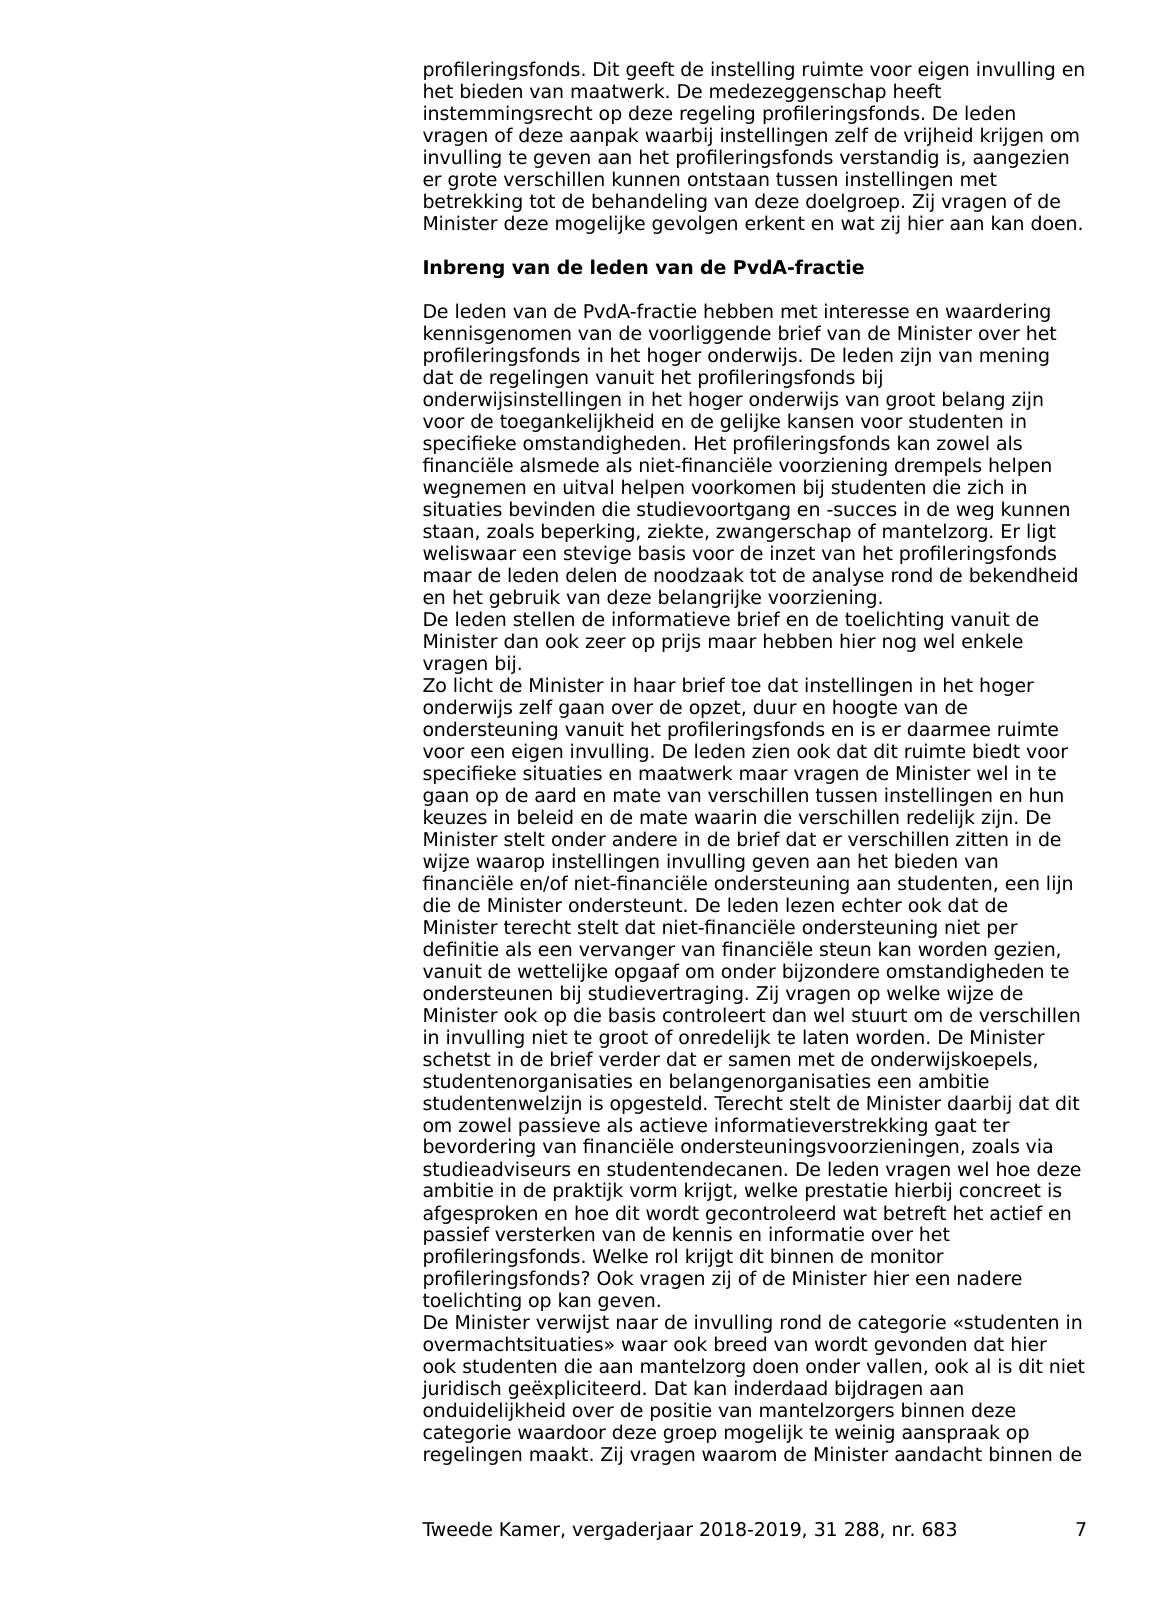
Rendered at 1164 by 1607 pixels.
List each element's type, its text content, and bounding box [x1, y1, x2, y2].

text Zo licht de Minister in haar brief toe dat instellingen in het hoger onderwijs zelf gaan over de opzet, duur en hoogte van de ondersteuning vanuit het profileringsfonds en is er daarmee ruimte voor een eigen invulling. De leden zien ook dat dit ruimte biedt voor specifieke situaties en maatwerk maar vragen de Minister wel in te gaan op de aard en mate van verschillen tussen instellingen en hun keuzes in beleid en de mate waarin die verschillen redelijk zijn. De Minister stelt onder andere in de brief dat er verschillen zitten in de wijze waarop instellingen invulling geven aan het bieden van financiële en/of niet-financiële ondersteuning aan studenten, een lijn die de Minister ondersteunt. De leden lezen echter ook dat de Minister terecht stelt dat niet-financiële ondersteuning niet per definitie als een vervanger van financiële steun kan worden gezien, vanuit de wettelijke opgaaf om onder bijzondere omstandigheden te ondersteunen bij studievertraging. Zij vragen op welke wijze de Minister ook op die basis controleert dan wel stuurt om de verschillen in invulling niet te groot of onredelijk te laten worden. De Minister schetst in de brief verder dat er samen met de onderwijskoepels, studentenorganisaties en belangenorganisaties een ambitie studentenwelzijn is opgesteld. Terecht stelt de Minister daarbij dat dit om zowel passieve als actieve informatieverstrekking gaat ter bevordering van financiële ondersteuningsvoorzieningen, zoals via studieadviseurs en studentendecanen. De leden vragen wel hoe deze ambitie in de praktijk vorm krijgt, welke prestatie hierbij concreet is afgesproken en hoe dit wordt gecontroleerd wat betreft het actief en passief versterken van de kennis en informatie over het profileringsfonds. Welke rol krijgt dit binnen de monitor profileringsfonds? Ook vragen zij of de Minister hier een nadere toelichting op kan geven. [422, 675, 1087, 1312]
text De leden stellen de informatieve brief en de toelichting vanuit de Minister dan ook zeer op prijs maar hebben hier nog wel enkele vragen bij. [422, 609, 1087, 675]
subtitle Inbreng van de leden van de PvdA-fractie [422, 257, 1087, 279]
text De leden van de PvdA-fractie hebben met interesse en waardering kennisgenomen van de voorliggende brief van de Minister over het profileringsfonds in het hoger onderwijs. De leden zijn van mening dat de regelingen vanuit het profileringsfonds bij onderwijsinstellingen in het hoger onderwijs van groot belang zijn voor de toegankelijkheid en de gelijke kansen voor studenten in specifieke omstandigheden. Het profileringsfonds kan zowel als financiële alsmede als niet-financiële voorziening drempels helpen wegnemen en uitval helpen voorkomen bij studenten die zich in situaties bevinden die studievoortgang en -succes in de weg kunnen staan, zoals beperking, ziekte, zwangerschap of mantelzorg. Er ligt weliswaar een stevige basis voor de inzet van het profileringsfonds maar de leden delen de noodzaak tot de analyse rond de bekendheid en het gebruik van deze belangrijke voorziening. [422, 301, 1087, 609]
text De Minister verwijst naar de invulling rond de categorie «studenten in overmachtsituaties» waar ook breed van wordt gevonden dat hier ook studenten die aan mantelzorg doen onder vallen, ook al is dit niet juridisch geëxpliciteerd. Dat kan inderdaad bijdragen aan onduidelijkheid over de positie van mantelzorgers binnen deze categorie waardoor deze groep mogelijk te weinig aanspraak op regelingen maakt. Zij vragen waarom de Minister aandacht binnen de [422, 1312, 1087, 1466]
text profileringsfonds. Dit geeft de instelling ruimte voor eigen invulling en het bieden van maatwerk. De medezeggenschap heeft instemmingsrecht op deze regeling profileringsfonds. De leden vragen of deze aanpak waarbij instellingen zelf de vrijheid krijgen om invulling te geven aan het profileringsfonds verstandig is, aangezien er grote verschillen kunnen ontstaan tussen instellingen met betrekking tot de behandeling van deze doelgroep. Zij vragen of de Minister deze mogelijke gevolgen erkent en wat zij hier aan kan doen. [422, 59, 1087, 235]
